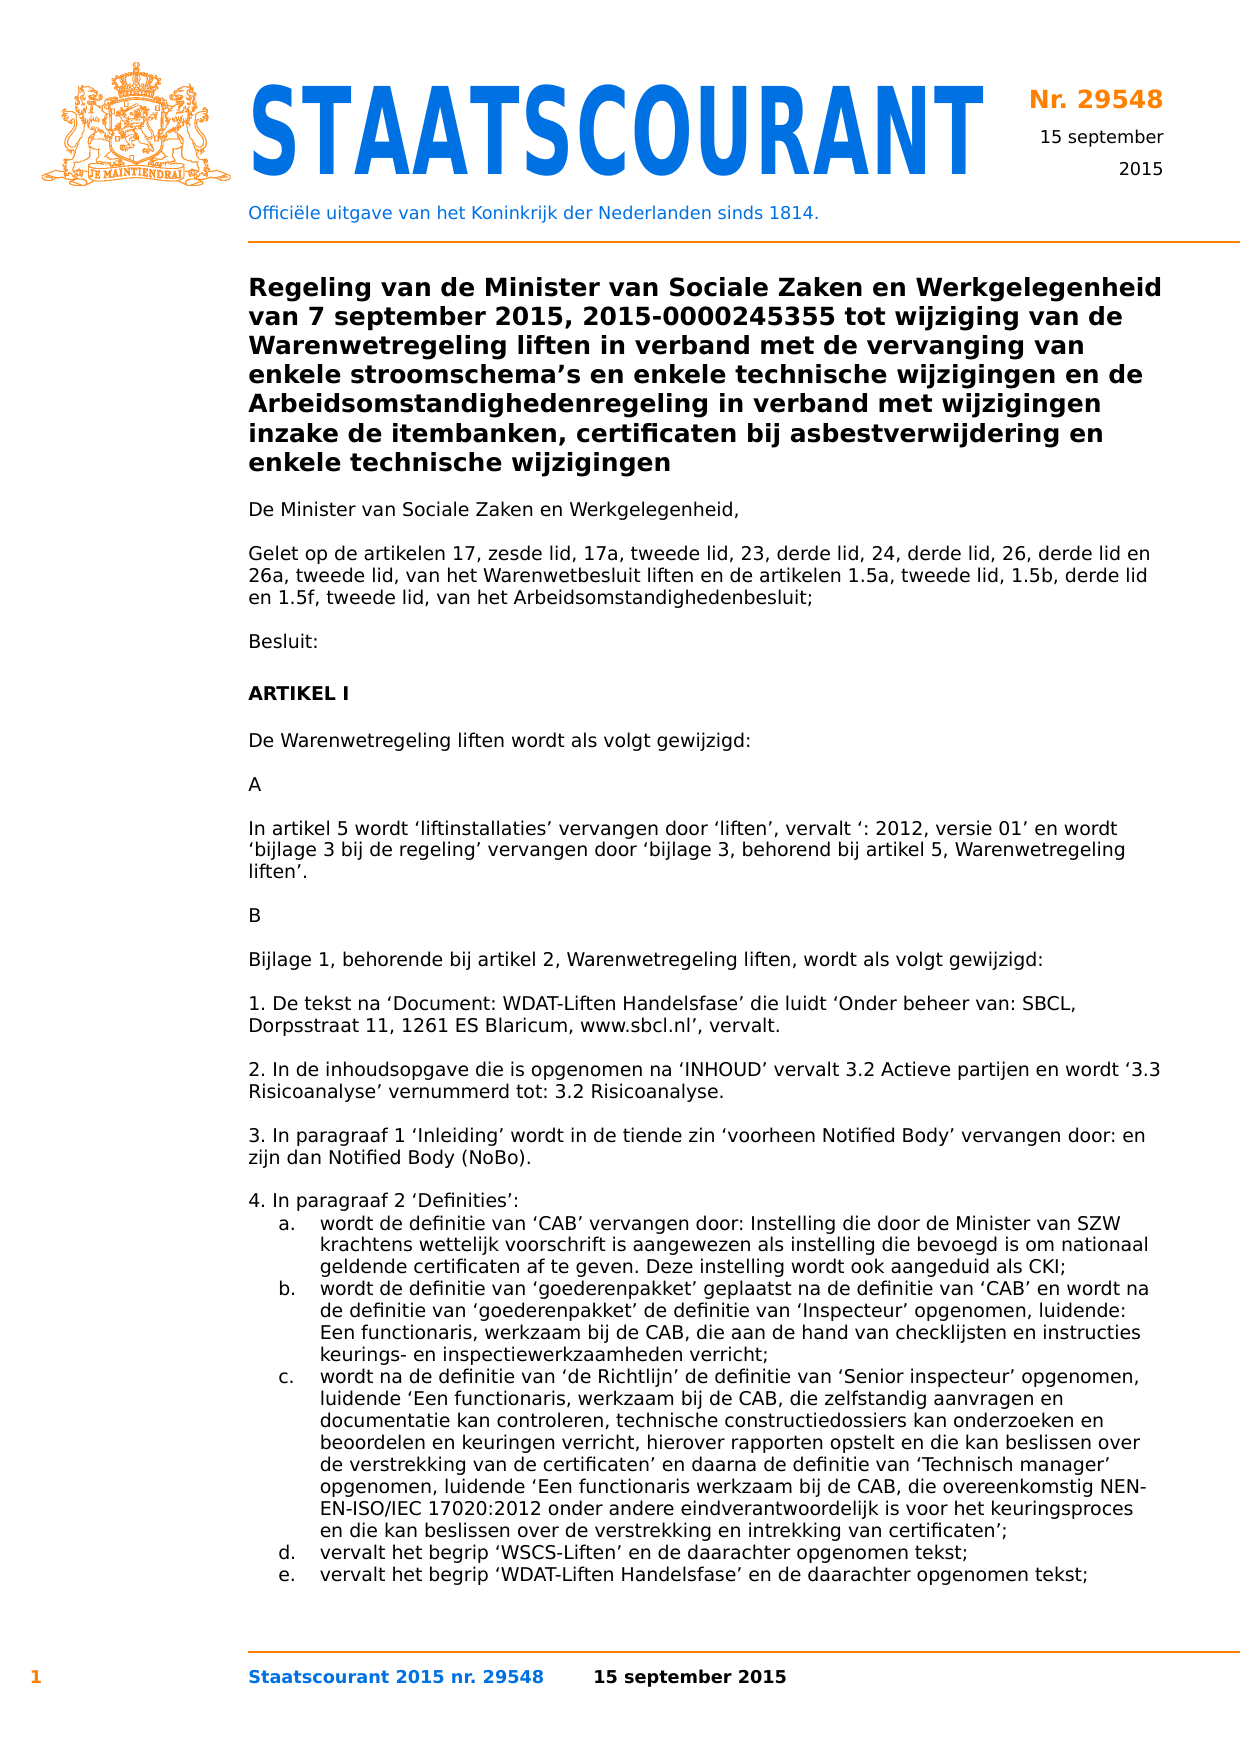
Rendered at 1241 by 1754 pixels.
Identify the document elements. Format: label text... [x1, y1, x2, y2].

subtitle Regeling van de Minister van Sociale Zaken en Werkgelegenheid van 7 september 2015, 2015-0000245355 tot wijziging van de Warenwetregeling liften in verband met de vervanging van enkele stroomschema’s en enkele technische wijzigingen en de Arbeidsomstandighedenregeling in verband met wijzigingen inzake de itembanken, certificaten bij asbestverwijdering en enkele technische wijzigingen [248, 273, 1163, 477]
table_cell 2015 [998, 153, 1240, 203]
text c. wordt na de definitie van ‘de Richtlijn’ de definitie van ‘Senior inspecteur’ opgenomen, luidende ‘Een functionaris, werkzaam bij de CAB, die zelfstandig aanvragen en documentatie kan controleren, technische constructiedossiers kan onderzoeken en beoordelen en keuringen verricht, hierover rapporten opstelt en die kan beslissen over de verstrekking van de certificaten’ en daarna de definitie van ‘Technisch manager’ opgenomen, luidende ‘Een functionaris werkzaam bij de CAB, die overeenkomstig NEN-EN-ISO/IEC 17020:2012 onder andere eindverantwoordelijk is voor het keuringsproces en die kan beslissen over de verstrekking en intrekking van certificaten’; [278, 1366, 1163, 1542]
text A [248, 773, 1163, 796]
text B [248, 905, 1163, 927]
text De Minister van Sociale Zaken en Werkgelegenheid, [248, 499, 1163, 521]
table_header Nr. 29548 [998, 62, 1240, 121]
subtitle ARTIKEL I [248, 683, 1163, 705]
table_cell Officiële uitgave van het Koninkrijk der Nederlanden sinds 1814. [248, 203, 1240, 241]
text 1. De tekst na ‘Document: WDAT-Liften Handelsfase’ die luidt ‘Onder beheer van: SBCL, Dorpsstraat 11, 1261 ES Blaricum, www.sbcl.nl’, vervalt. [248, 993, 1163, 1037]
text a. wordt de definitie van ‘CAB’ vervangen door: Instelling die door de Minister van SZW krachtens wettelijk voorschrift is aangewezen als instelling die bevoegd is om nationaal geldende certificaten af te geven. Deze instelling wordt ook aangeduid als CKI; [278, 1212, 1163, 1278]
table_cell 15 september [998, 121, 1240, 153]
text d. vervalt het begrip ‘WSCS-Liften’ en de daarachter opgenomen tekst; [278, 1542, 1163, 1564]
text 4. In paragraaf 2 ‘Definities’: [248, 1190, 1163, 1212]
picture [41, 62, 231, 186]
table_header STAATSCOURANT [248, 62, 998, 203]
text 2. In de inhoudsopgave die is opgenomen na ‘INHOUD’ vervalt 3.2 Actieve partijen en wordt ‘3.3 Risicoanalyse’ vernummerd tot: 3.2 Risicoanalyse. [248, 1059, 1163, 1103]
text Bijlage 1, behorende bij artikel 2, Warenwetregeling liften, wordt als volgt gewijzigd: [248, 949, 1163, 971]
text 3. In paragraaf 1 ‘Inleiding’ wordt in de tiende zin ‘voorheen Notified Body’ vervangen door: en zijn dan Notified Body (NoBo). [248, 1124, 1163, 1168]
text De Warenwetregeling liften wordt als volgt gewijzigd: [248, 730, 1163, 752]
text b. wordt de definitie van ‘goederenpakket’ geplaatst na de definitie van ‘CAB’ en wordt na de definitie van ‘goederenpakket’ de definitie van ‘Inspecteur’ opgenomen, luidende: Een functionaris, werkzaam bij de CAB, die aan de hand van checklijsten en instructies keurings- en inspectiewerkzaamheden verricht; [278, 1278, 1163, 1366]
table_header [25, 62, 248, 241]
text Besluit: [248, 631, 1163, 653]
text In artikel 5 wordt ‘liftinstallaties’ vervangen door ‘liften’, vervalt ‘: 2012, versie 01’ en wordt ‘bijlage 3 bij de regeling’ vervangen door ‘bijlage 3, behorend bij artikel 5, Warenwetregeling liften’. [248, 817, 1163, 883]
text e. vervalt het begrip ‘WDAT-Liften Handelsfase’ en de daarachter opgenomen tekst; [278, 1564, 1163, 1586]
text Gelet op de artikelen 17, zesde lid, 17a, tweede lid, 23, derde lid, 24, derde lid, 26, derde lid en 26a, tweede lid, van het Warenwetbesluit liften en de artikelen 1.5a, tweede lid, 1.5b, derde lid en 1.5f, tweede lid, van het Arbeidsomstandighedenbesluit; [248, 543, 1163, 609]
